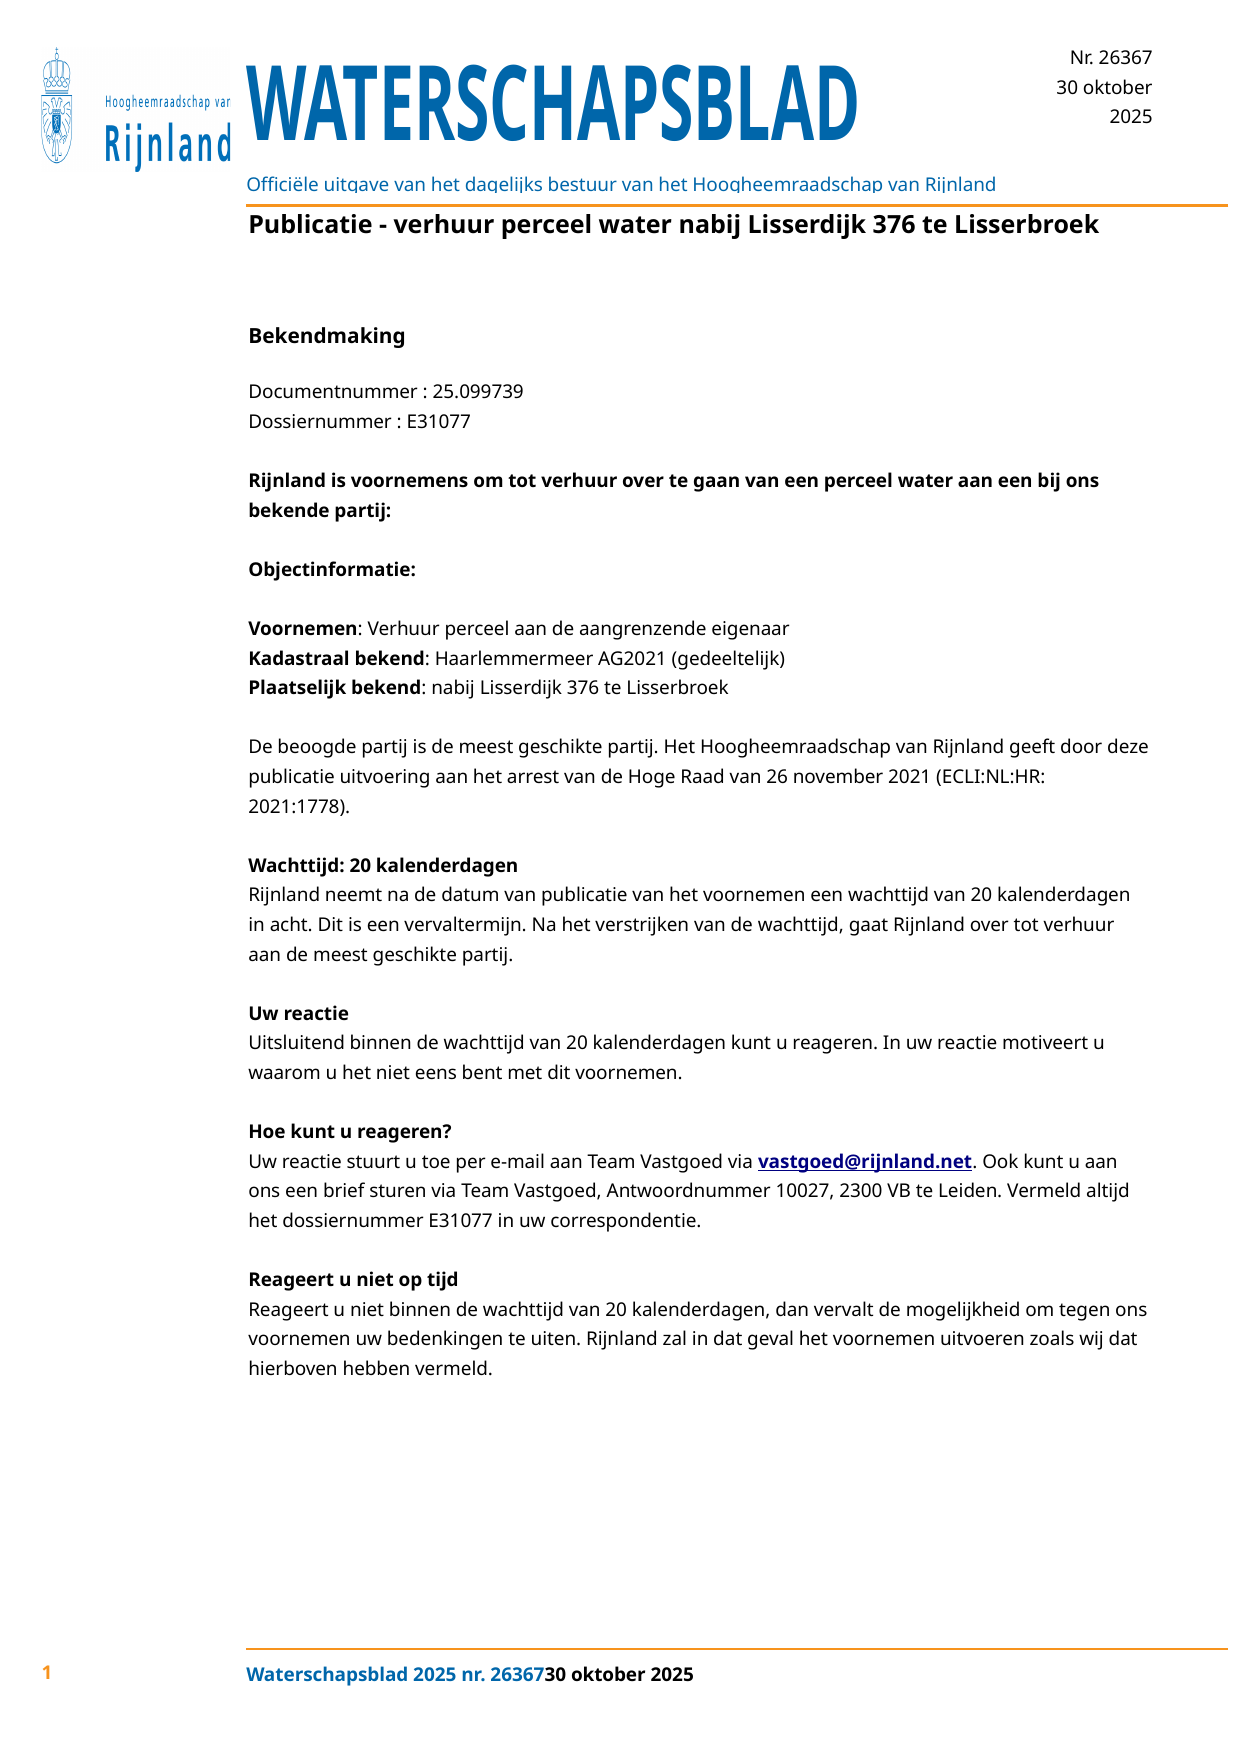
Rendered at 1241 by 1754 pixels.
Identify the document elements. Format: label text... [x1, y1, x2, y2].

text Plaatselijk bekend: nabij Lisserdijk 376 te Lisserbroek [248, 674, 1152, 700]
text Reageert u niet op tijd [248, 1266, 1152, 1292]
text Documentnummer : 25.099739 [248, 379, 1152, 404]
text Uitsluitend binnen de wachttijd van 20 kalenderdagen kunt u reageren. In uw reactie motiveert u waarom u het niet eens bent met dit voornemen. [248, 1029, 1152, 1085]
text Kadastraal bekend: Haarlemmermeer AG2021 (gedeeltelijk) [248, 645, 1152, 671]
text Wachttijd: 20 kalenderdagen [248, 852, 1152, 878]
text Bekendmaking [248, 321, 1152, 349]
text Rijnland neemt na de datum van publicatie van het voornemen een wachttijd van 20 kalenderdagen in acht. Dit is een vervaltermijn. Na het verstrijken van de wachttijd, gaat Rijnland over tot verhuur aan de meest geschikte partij. [248, 882, 1152, 967]
text Voornemen: Verhuur perceel aan de aangrenzende eigenaar [248, 615, 1152, 641]
text Uw reactie [248, 1000, 1152, 1026]
text Hoe kunt u reageren? [248, 1118, 1152, 1144]
text Reageert u niet binnen de wachttijd van 20 kalenderdagen, dan vervalt de mogelijkheid om tegen ons voornemen uw bedenkingen te uiten. Rijnland zal in dat geval het voornemen uitvoeren zoals wij dat hierboven hebben vermeld. [248, 1296, 1152, 1381]
text Objectinformatie: [248, 556, 1152, 582]
text De beoogde partij is de meest geschikte partij. Het Hoogheemraadschap van Rijnland geeft door deze publicatie uitvoering aan het arrest van de Hoge Raad van 26 november 2021 (ECLI:NL:HR: 2021:1778). [248, 734, 1152, 819]
text Publicatie - verhuur perceel water nabij Lisserdijk 376 te Lisserbroek [248, 207, 1152, 241]
text Rijnland is voornemens om tot verhuur over te gaan van een perceel water aan een bij ons bekende partij: [248, 467, 1152, 523]
picture [41, 47, 231, 172]
text Dossiernummer : E31077 [248, 408, 1152, 434]
text Uw reactie stuurt u toe per e-mail aan Team Vastgoed via vastgoed@rijnland.net. Ook kunt u aan ons een brief sturen via Team Vastgoed, Antwoordnummer 10027, 2300 VB te Leiden. Vermeld altijd het dossiernummer E31077 in uw correspondentie. [248, 1148, 1152, 1233]
